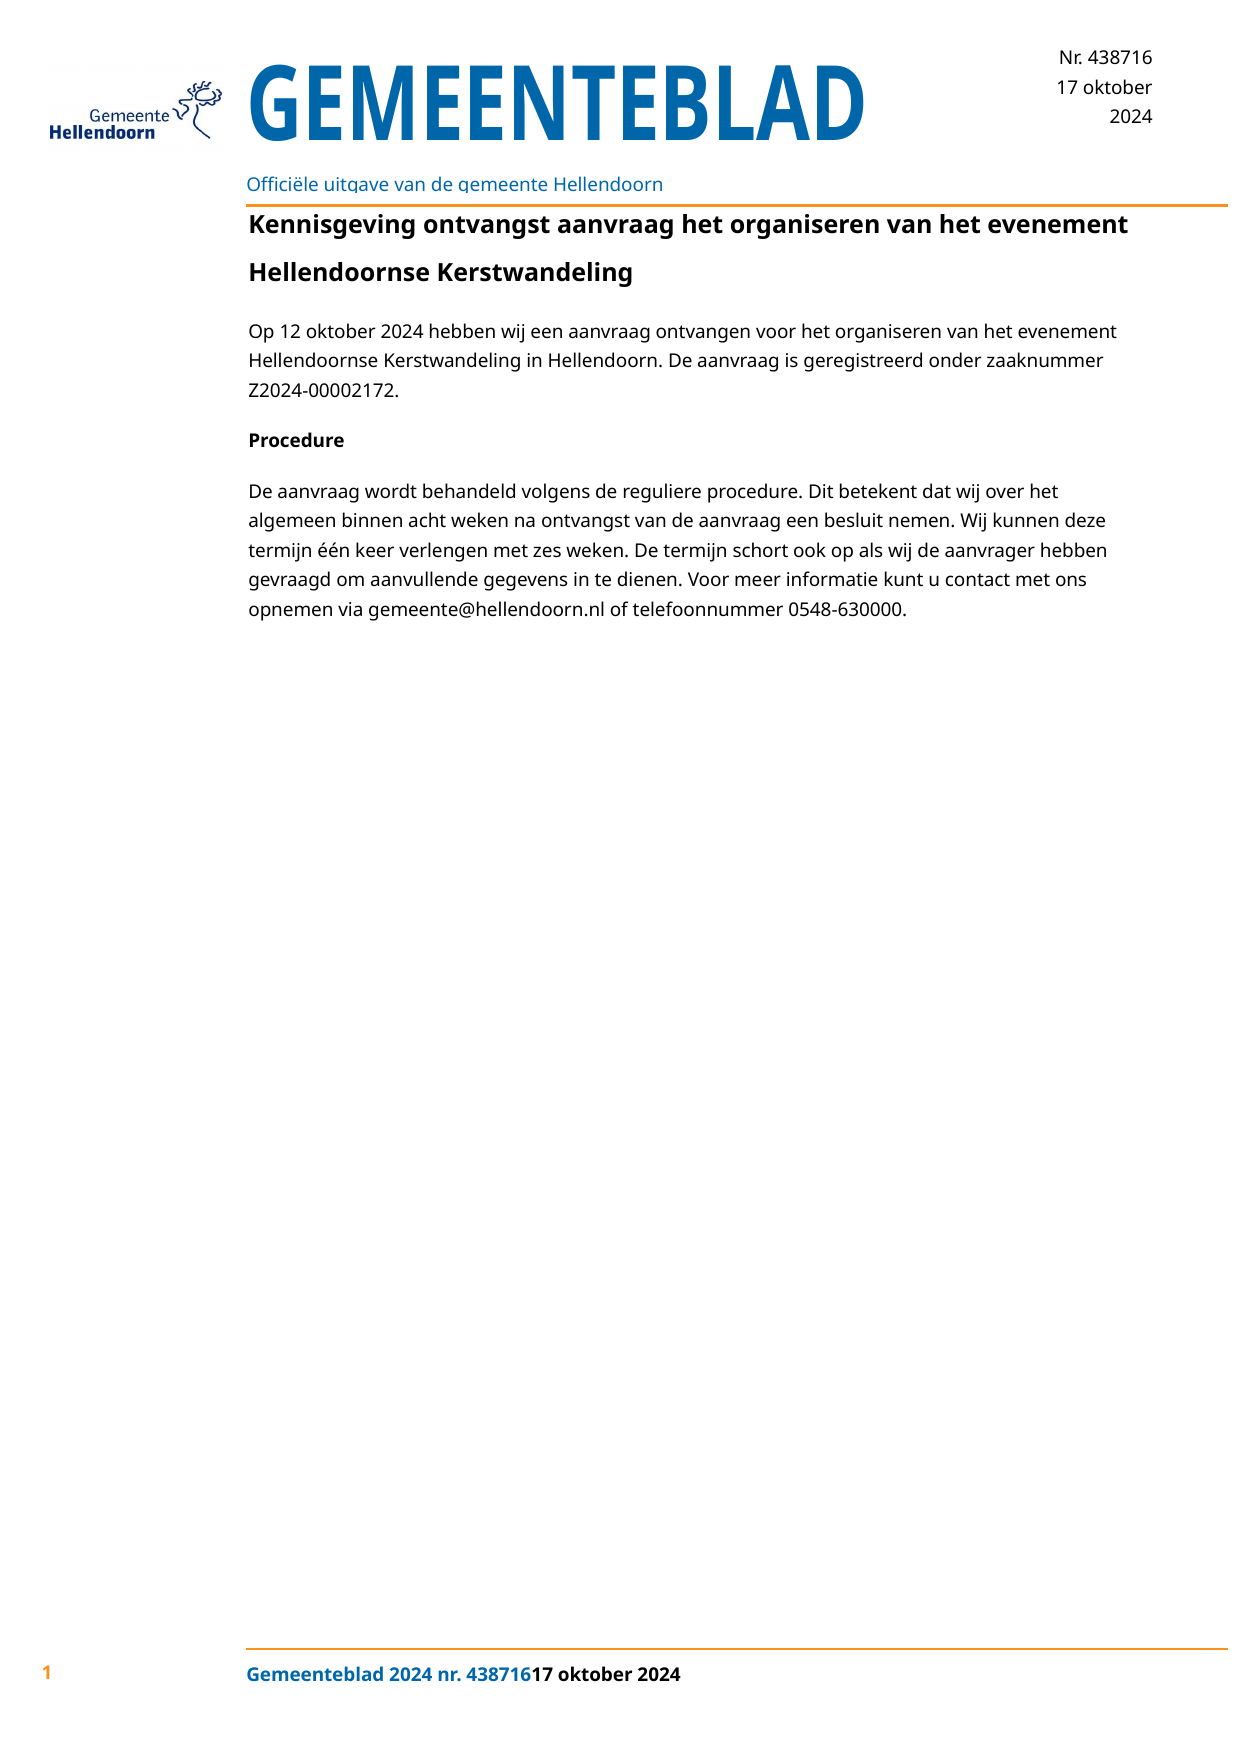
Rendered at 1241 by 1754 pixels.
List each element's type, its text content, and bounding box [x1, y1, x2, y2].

text De aanvraag wordt behandeld volgens de reguliere procedure. Dit betekent dat wij over het algemeen binnen acht weken na ontvangst van de aanvraag een besluit nemen. Wij kunnen deze termijn één keer verlengen met zes weken. De termijn schort ook op als wij de aanvrager hebben gevraagd om aanvullende gegevens in te dienen. Voor meer informatie kunt u contact met ons opnemen via gemeente@hellendoorn.nl of telefoonnummer 0548-630000. [248, 478, 1152, 622]
text Procedure [248, 427, 1152, 453]
text Kennisgeving ontvangst aanvraag het organiseren van het evenement Hellendoornse Kerstwandeling [248, 207, 1152, 288]
picture [41, 47, 231, 172]
text Op 12 oktober 2024 hebben wij een aanvraag ontvangen voor het organiseren van het evenement Hellendoornse Kerstwandeling in Hellendoorn. De aanvraag is geregistreerd onder zaaknummer Z2024-00002172. [248, 318, 1152, 403]
